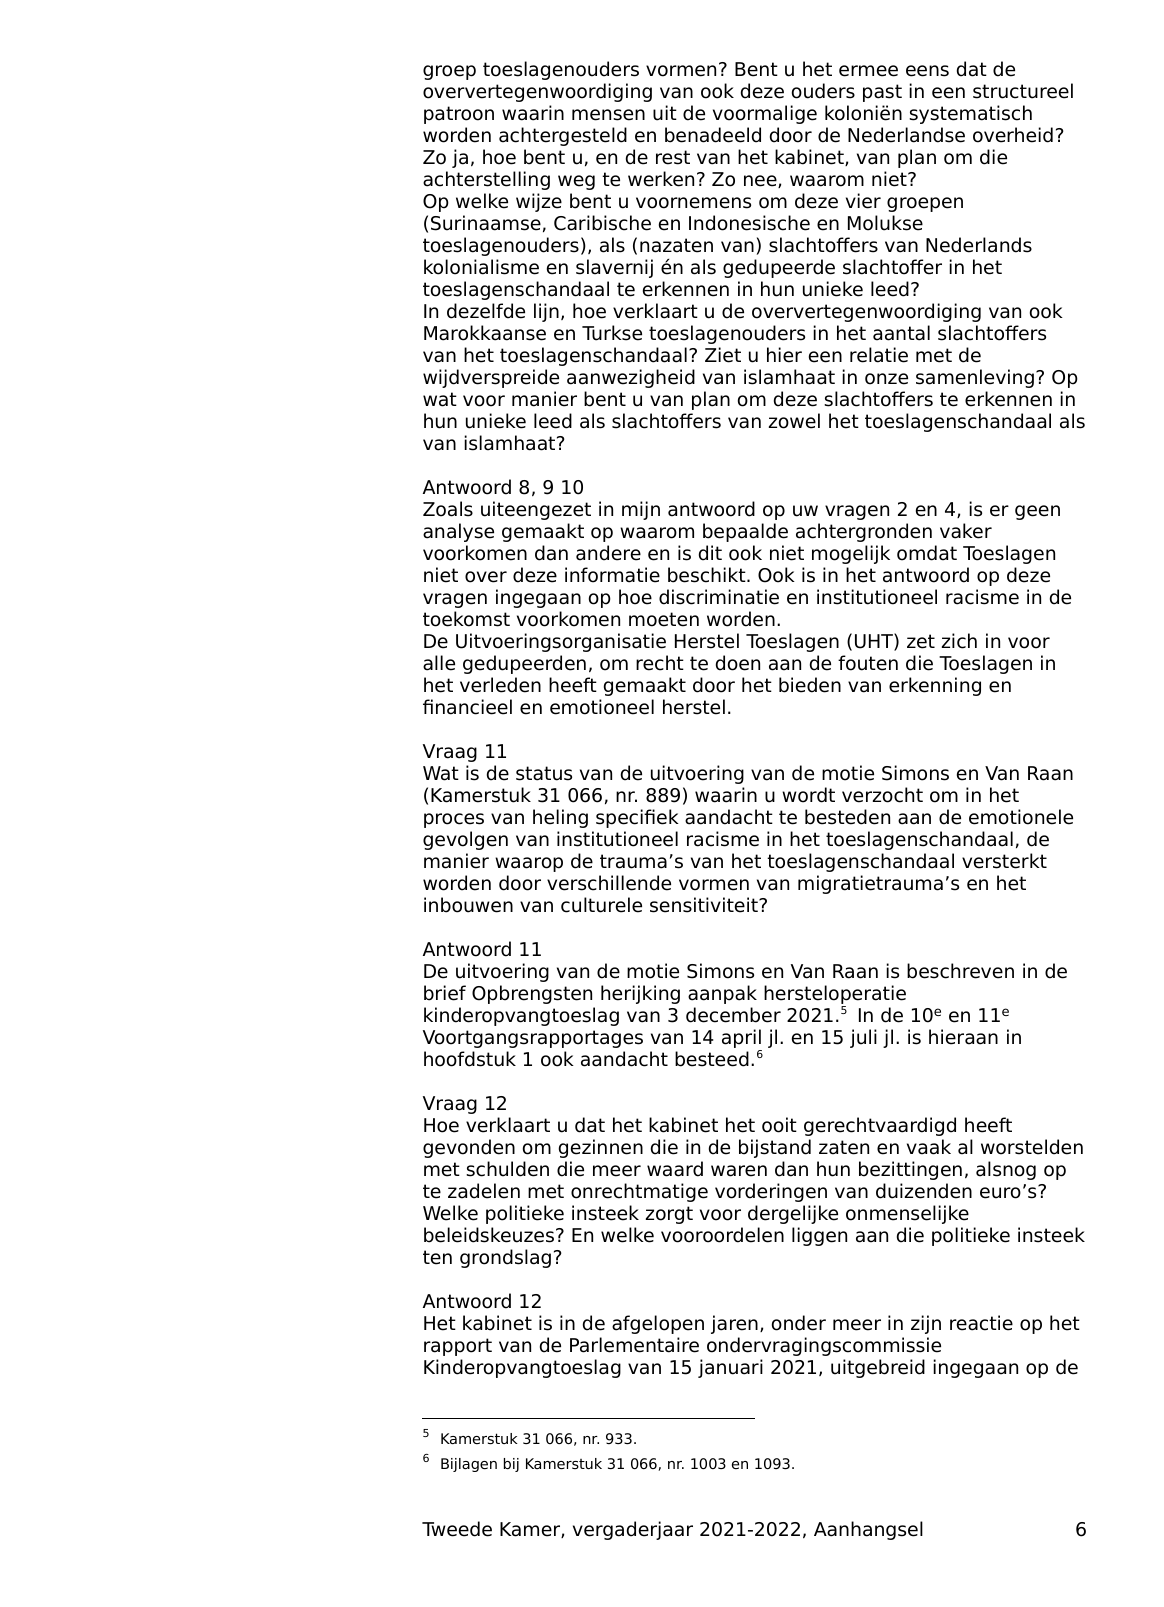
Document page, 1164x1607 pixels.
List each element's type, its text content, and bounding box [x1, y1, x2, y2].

text Bijlagen bij Kamerstuk 31 066, nr. 1003 en 1093. [422, 1452, 1087, 1474]
text Vraag 12 [422, 1093, 1087, 1115]
text Het kabinet is in de afgelopen jaren, onder meer in zijn reactie op het rapport van de Parlementaire ondervragingscommissie Kinderopvangtoeslag van 15 januari 2021, uitgebreid ingegaan op de [422, 1313, 1087, 1379]
text Wat is de status van de uitvoering van de motie Simons en Van Raan (Kamerstuk 31 066, nr. 889) waarin u wordt verzocht om in het proces van heling specifiek aandacht te besteden aan de emotionele gevolgen van institutioneel racisme in het toeslagenschandaal, de manier waarop de trauma’s van het toeslagenschandaal versterkt worden door verschillende vormen van migratietrauma’s en het inbouwen van culturele sensitiviteit? [422, 763, 1087, 917]
text Antwoord 8, 9 10 [422, 477, 1087, 499]
text Kamerstuk 31 066, nr. 933. [422, 1427, 1087, 1449]
text De Uitvoeringsorganisatie Herstel Toeslagen (UHT) zet zich in voor alle gedupeerden, om recht te doen aan de fouten die Toeslagen in het verleden heeft gemaakt door het bieden van erkenning en financieel en emotioneel herstel. [422, 631, 1087, 719]
text Antwoord 11 [422, 939, 1087, 961]
text Antwoord 12 [422, 1291, 1087, 1313]
text Vraag 11 [422, 741, 1087, 763]
text Op welke wijze bent u voornemens om deze vier groepen (Surinaamse, Caribische en Indonesische en Molukse toeslagenouders), als (nazaten van) slachtoffers van Nederlands kolonialisme en slavernij én als gedupeerde slachtoffer in het toeslagenschandaal te erkennen in hun unieke leed? [422, 191, 1087, 301]
text De uitvoering van de motie Simons en Van Raan is beschreven in de brief Opbrengsten herijking aanpak hersteloperatie kinderopvangtoeslag van 3 december 2021. In de 10e en 11e Voortgangsrapportages van 14 april jl. en 15 juli jl. is hieraan in hoofdstuk 1 ook aandacht besteed. [422, 961, 1087, 1071]
text Hoe verklaart u dat het kabinet het ooit gerechtvaardigd heeft gevonden om gezinnen die in de bijstand zaten en vaak al worstelden met schulden die meer waard waren dan hun bezittingen, alsnog op te zadelen met onrechtmatige vorderingen van duizenden euro’s? Welke politieke insteek zorgt voor dergelijke onmenselijke beleidskeuzes? En welke vooroordelen liggen aan die politieke insteek ten grondslag? [422, 1115, 1087, 1269]
text groep toeslagenouders vormen? Bent u het ermee eens dat de oververtegenwoordiging van ook deze ouders past in een structureel patroon waarin mensen uit de voormalige koloniën systematisch worden achtergesteld en benadeeld door de Nederlandse overheid? Zo ja, hoe bent u, en de rest van het kabinet, van plan om die achterstelling weg te werken? Zo nee, waarom niet? [422, 59, 1087, 191]
text In dezelfde lijn, hoe verklaart u de oververtegenwoordiging van ook Marokkaanse en Turkse toeslagenouders in het aantal slachtoffers van het toeslagenschandaal? Ziet u hier een relatie met de wijdverspreide aanwezigheid van islamhaat in onze samenleving? Op wat voor manier bent u van plan om deze slachtoffers te erkennen in hun unieke leed als slachtoffers van zowel het toeslagenschandaal als van islamhaat? [422, 301, 1087, 455]
text Zoals uiteengezet in mijn antwoord op uw vragen 2 en 4, is er geen analyse gemaakt op waarom bepaalde achtergronden vaker voorkomen dan andere en is dit ook niet mogelijk omdat Toeslagen niet over deze informatie beschikt. Ook is in het antwoord op deze vragen ingegaan op hoe discriminatie en institutioneel racisme in de toekomst voorkomen moeten worden. [422, 499, 1087, 631]
